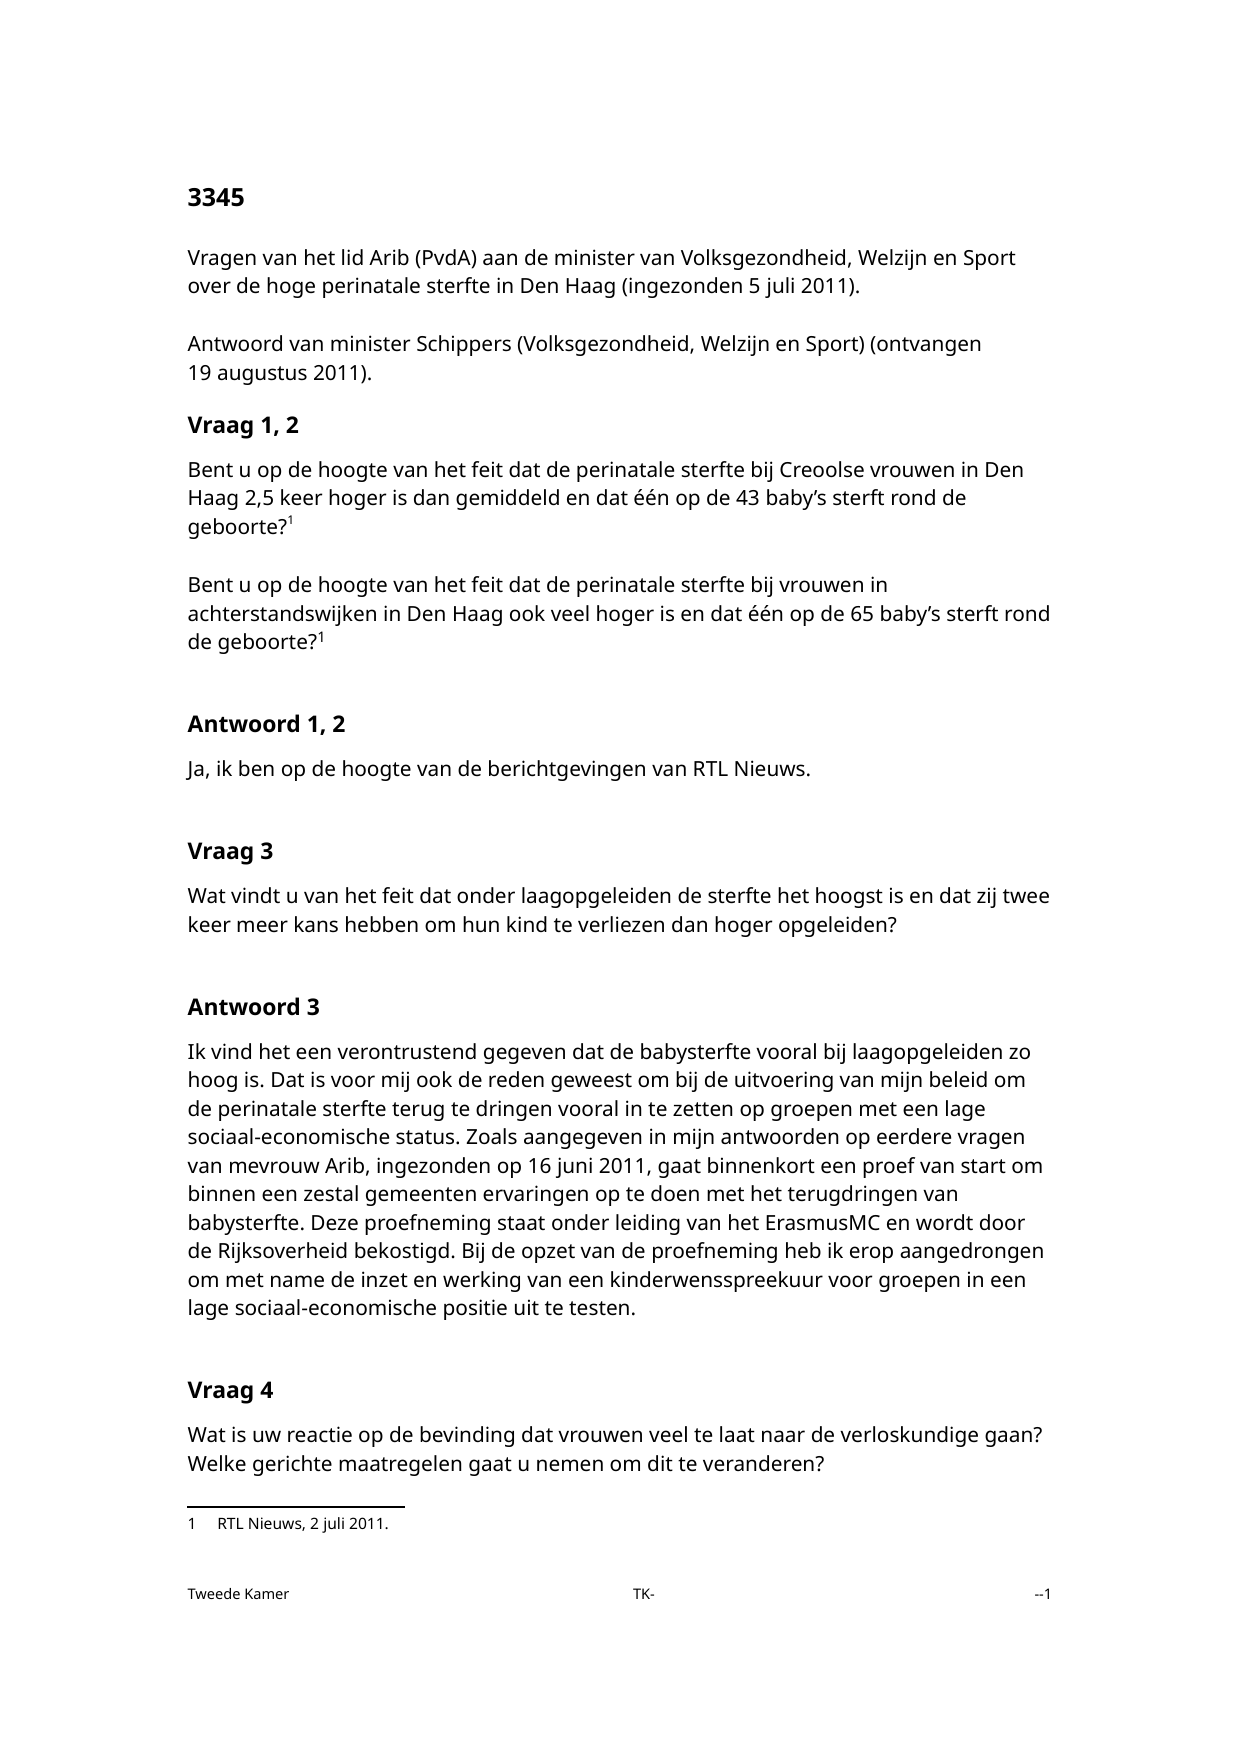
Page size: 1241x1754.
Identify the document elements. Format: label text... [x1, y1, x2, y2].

text Ik vind het een verontrustend gegeven dat de babysterfte vooral bij laagopgeleiden zo hoog is. Dat is voor mij ook de reden geweest om bij de uitvoering van mijn beleid om de perinatale sterfte terug te dringen vooral in te zetten op groepen met een lage sociaal-economische status. Zoals aangegeven in mijn antwoorden op eerdere vragen van mevrouw Arib, ingezonden op 16 juni 2011, gaat binnenkort een proef van start om binnen een zestal gemeenten ervaringen op te doen met het terugdringen van babysterfte. Deze proefneming staat onder leiding van het ErasmusMC en wordt door de Rijksoverheid bekostigd. Bij de opzet van de proefneming heb ik erop aangedrongen om met name de inzet en werking van een kinderwensspreekuur voor groepen in een lage sociaal-economische positie uit te testen. [187, 1037, 1053, 1322]
text Bent u op de hoogte van het feit dat de perinatale sterfte bij Creoolse vrouwen in Den Haag 2,5 keer hoger is dan gemiddeld en dat één op de 43 baby’s sterft rond de geboorte? [187, 455, 1053, 540]
text Wat vindt u van het feit dat onder laagopgeleiden de sterfte het hoogst is en dat zij twee keer meer kans hebben om hun kind te verliezen dan hoger opgeleiden? [187, 882, 1053, 938]
text 3345 [187, 179, 1053, 213]
subtitle Antwoord 1, 2 [187, 708, 1053, 739]
text Wat is uw reactie op de bevinding dat vrouwen veel te laat naar de verloskundige gaan? Welke gerichte maatregelen gaat u nemen om dit te veranderen? [187, 1420, 1053, 1477]
text Bent u op de hoogte van het feit dat de perinatale sterfte bij vrouwen in achterstandswijken in Den Haag ook veel hoger is en dat één op de 65 baby’s sterft rond de geboorte?1 [187, 570, 1053, 656]
text RTL Nieuws, 2 juli 2011. [187, 1506, 1053, 1534]
subtitle Vraag 1, 2 [187, 409, 1053, 440]
subtitle Vraag 4 [187, 1374, 1053, 1405]
text Antwoord van minister Schippers (Volksgezondheid, Welzijn en Sport) (ontvangen 19 augustus 2011). [187, 329, 1053, 386]
text Vragen van het lid Arib (PvdA) aan de minister van Volksgezondheid, Welzijn en Sport over de hoge perinatale sterfte in Den Haag (ingezonden 5 juli 2011). [187, 243, 1053, 300]
subtitle Vraag 3 [187, 835, 1053, 867]
subtitle Antwoord 3 [187, 991, 1053, 1022]
text Ja, ik ben op de hoogte van de berichtgevingen van RTL Nieuws. [187, 754, 1053, 783]
